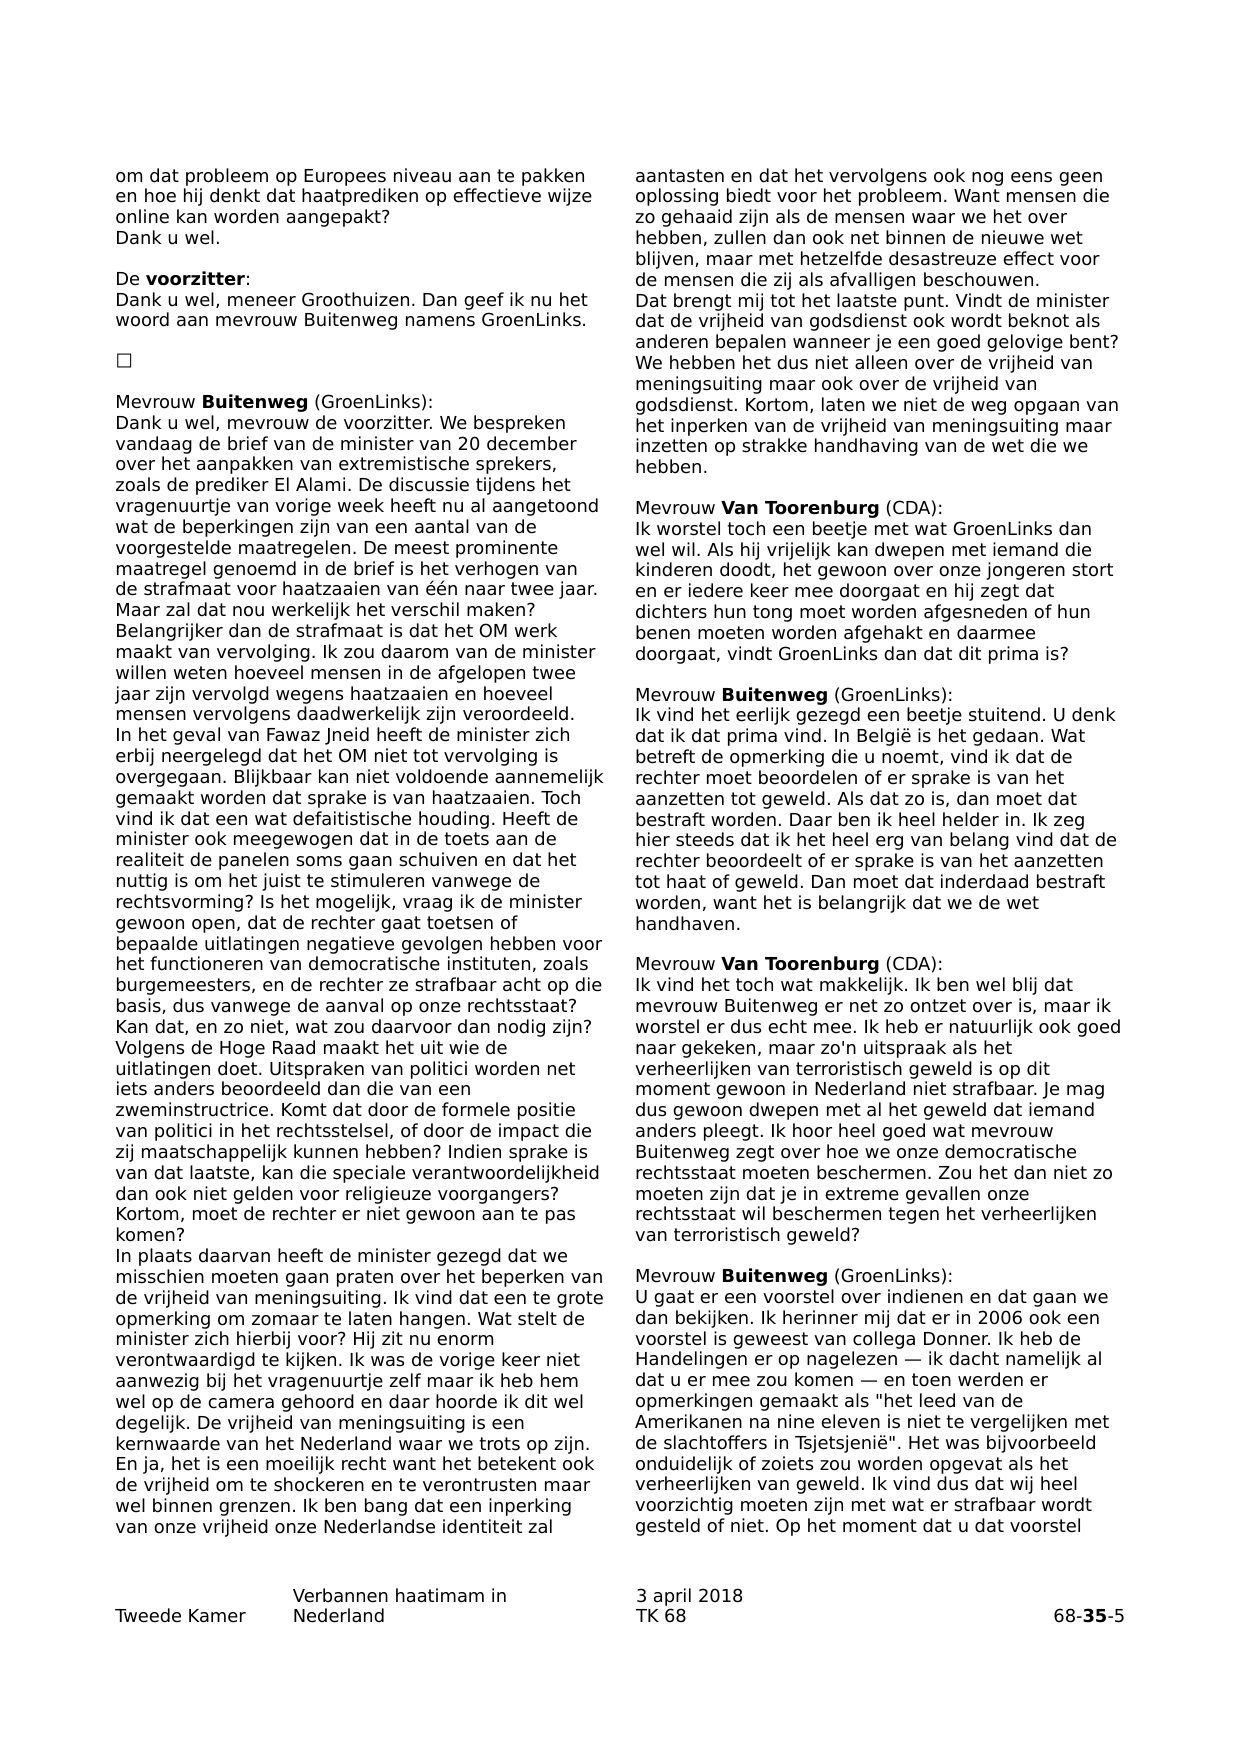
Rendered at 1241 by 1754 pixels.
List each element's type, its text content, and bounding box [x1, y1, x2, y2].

text Dank u wel. [115, 228, 605, 249]
text Volgens de Hoge Raad maakt het uit wie de uitlatingen doet. Uitspraken van politici worden net iets anders beoordeeld dan die van een zweminstructrice. Komt dat door de formele positie van politici in het rechtsstelsel, of door de impact die zij maatschappelijk kunnen hebben? Indien sprake is van dat laatste, kan die speciale verantwoordelijkheid dan ook niet gelden voor religieuze voorgangers? Kortom, moet de rechter er niet gewoon aan te pas komen? [115, 1037, 605, 1246]
text Ik worstel toch een beetje met wat GroenLinks dan wel wil. Als hij vrijelijk kan dwepen met iemand die kinderen doodt, het gewoon over onze jongeren stort en er iedere keer mee doorgaat en hij zegt dat dichters hun tong moet worden afgesneden of hun benen moeten worden afgehakt en daarmee doorgaat, vindt GroenLinks dan dat dit prima is? [635, 518, 1125, 664]
text In plaats daarvan heeft de minister gezegd dat we misschien moeten gaan praten over het beperken van de vrijheid van meningsuiting. Ik vind dat een te grote opmerking om zomaar te laten hangen. Wat stelt de minister zich hierbij voor? Hij zit nu enorm verontwaardigd te kijken. Ik was de vorige keer niet aanwezig bij het vragenuurtje zelf maar ik heb hem wel op de camera gehoord en daar hoorde ik dit wel degelijk. De vrijheid van meningsuiting is een kernwaarde van het Nederland waar we trots op zijn. En ja, het is een moeilijk recht want het betekent ook de vrijheid om te shockeren en te verontrusten maar wel binnen grenzen. Ik ben bang dat een inperking van onze vrijheid onze Nederlandse identiteit zal [115, 1246, 605, 1537]
text Ik vind het toch wat makkelijk. Ik ben wel blij dat mevrouw Buitenweg er net zo ontzet over is, maar ik worstel er dus echt mee. Ik heb er natuurlijk ook goed naar gekeken, maar zo'n uitspraak als het verheerlijken van terroristisch geweld is op dit moment gewoon in Nederland niet strafbaar. Je mag dus gewoon dwepen met al het geweld dat iemand anders pleegt. Ik hoor heel goed wat mevrouw Buitenweg zegt over hoe we onze democratische rechtsstaat moeten beschermen. Zou het dan niet zo moeten zijn dat je in extreme gevallen onze rechtsstaat wil beschermen tegen het verheerlijken van terroristisch geweld? [635, 975, 1125, 1246]
text Dank u wel, mevrouw de voorzitter. We bespreken vandaag de brief van de minister van 20 december over het aanpakken van extremistische sprekers, zoals de prediker El Alami. De discussie tijdens het vragenuurtje van vorige week heeft nu al aangetoond wat de beperkingen zijn van een aantal van de voorgestelde maatregelen. De meest prominente maatregel genoemd in de brief is het verhogen van de strafmaat voor haatzaaien van één naar twee jaar. Maar zal dat nou werkelijk het verschil maken? Belangrijker dan de strafmaat is dat het OM werk maakt van vervolging. Ik zou daarom van de minister willen weten hoeveel mensen in de afgelopen twee jaar zijn vervolgd wegens haatzaaien en hoeveel mensen vervolgens daadwerkelijk zijn veroordeeld. [115, 412, 605, 725]
text Mevrouw Buitenweg (GroenLinks): [635, 1266, 1125, 1287]
text Ik vind het eerlijk gezegd een beetje stuitend. U denk dat ik dat prima vind. In België is het gedaan. Wat betreft de opmerking die u noemt, vind ik dat de rechter moet beoordelen of er sprake is van het aanzetten tot geweld. Als dat zo is, dan moet dat bestraft worden. Daar ben ik heel helder in. Ik zeg hier steeds dat ik het heel erg van belang vind dat de rechter beoordeelt of er sprake is van het aanzetten tot haat of geweld. Dan moet dat inderdaad bestraft worden, want het is belangrijk dat we de wet handhaven. [635, 705, 1125, 934]
text aantasten en dat het vervolgens ook nog eens geen oplossing biedt voor het probleem. Want mensen die zo gehaaid zijn als de mensen waar we het over hebben, zullen dan ook net binnen de nieuwe wet blijven, maar met hetzelfde desastreuze effect voor de mensen die zij als afvalligen beschouwen. [635, 165, 1125, 290]
text om dat probleem op Europees niveau aan te pakken en hoe hij denkt dat haatprediken op effectieve wijze online kan worden aangepakt? [115, 165, 605, 228]
text Dat brengt mij tot het laatste punt. Vindt de minister dat de vrijheid van godsdienst ook wordt beknot als anderen bepalen wanneer je een goed gelovige bent? We hebben het dus niet alleen over de vrijheid van meningsuiting maar ook over de vrijheid van godsdienst. Kortom, laten we niet de weg opgaan van het inperken van de vrijheid van meningsuiting maar inzetten op strakke handhaving van de wet die we hebben. [635, 290, 1125, 478]
text Mevrouw Van Toorenburg (CDA): [635, 498, 1125, 518]
text U gaat er een voorstel over indienen en dat gaan we dan bekijken. Ik herinner mij dat er in 2006 ook een voorstel is geweest van collega Donner. Ik heb de Handelingen er op nagelezen — ik dacht namelijk al dat u er mee zou komen — en toen werden er opmerkingen gemaakt als "het leed van de Amerikanen na nine eleven is niet te vergelijken met de slachtoffers in Tsjetsjenië". Het was bijvoorbeeld onduidelijk of zoiets zou worden opgevat als het verheerlijken van geweld. Ik vind dus dat wij heel voorzichtig moeten zijn met wat er strafbaar wordt gesteld of niet. Op het moment dat u dat voorstel [635, 1287, 1125, 1537]
text Mevrouw Van Toorenburg (CDA): [635, 954, 1125, 975]
text De voorzitter: [115, 269, 605, 289]
text Mevrouw Buitenweg (GroenLinks): [115, 392, 605, 412]
text Mevrouw Buitenweg (GroenLinks): [635, 684, 1125, 705]
text ⬜ [115, 351, 605, 372]
text Dank u wel, meneer Groothuizen. Dan geef ik nu het woord aan mevrouw Buitenweg namens GroenLinks. [115, 289, 605, 331]
text In het geval van Fawaz Jneid heeft de minister zich erbij neergelegd dat het OM niet tot vervolging is overgegaan. Blijkbaar kan niet voldoende aannemelijk gemaakt worden dat sprake is van haatzaaien. Toch vind ik dat een wat defaitistische houding. Heeft de minister ook meegewogen dat in de toets aan de realiteit de panelen soms gaan schuiven en dat het nuttig is om het juist te stimuleren vanwege de rechtsvorming? Is het mogelijk, vraag ik de minister gewoon open, dat de rechter gaat toetsen of bepaalde uitlatingen negatieve gevolgen hebben voor het functioneren van democratische instituten, zoals burgemeesters, en de rechter ze strafbaar acht op die basis, dus vanwege de aanval op onze rechtsstaat? Kan dat, en zo niet, wat zou daarvoor dan nodig zijn? [115, 725, 605, 1037]
